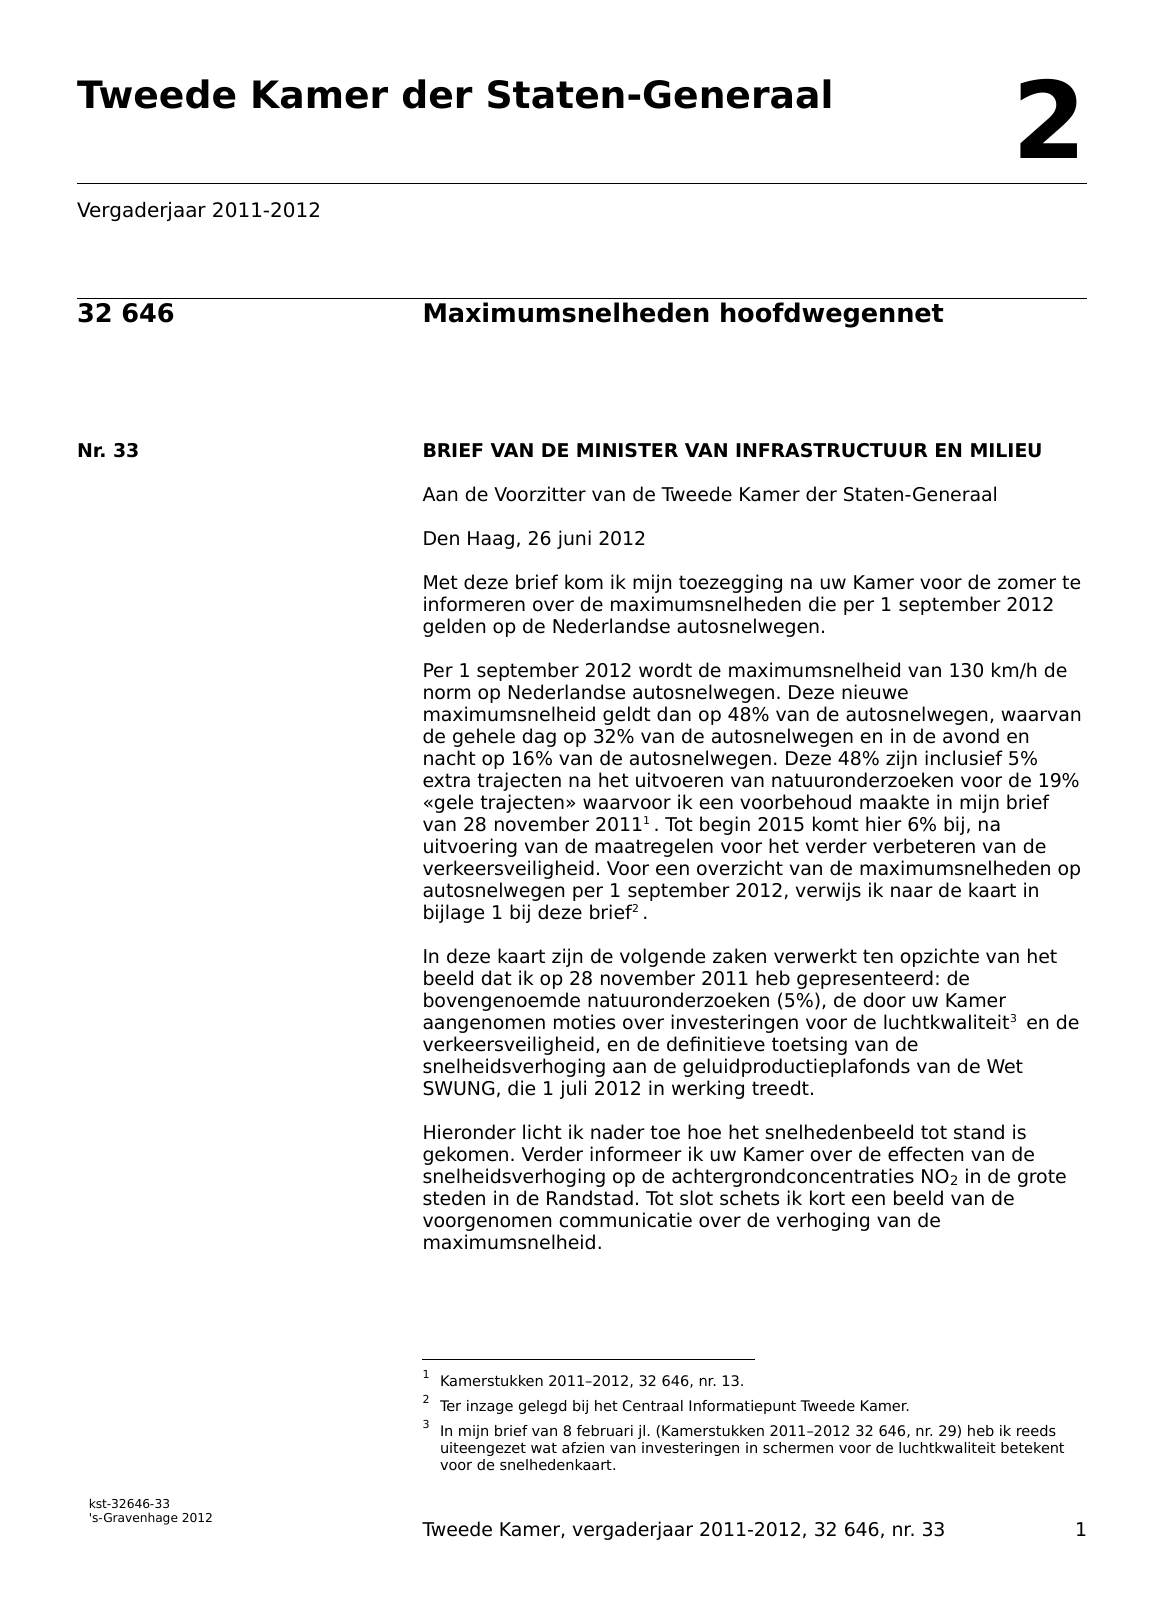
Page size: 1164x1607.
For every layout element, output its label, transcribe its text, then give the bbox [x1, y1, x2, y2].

text Den Haag, 26 juni 2012 [422, 528, 1087, 550]
subtitle 32 646 Maximumsnelheden hoofdwegennet [77, 299, 1087, 329]
table_cell Vergaderjaar 2011-2012 [77, 184, 1087, 298]
text Ter inzage gelegd bij het Centraal Informatiepunt Tweede Kamer. [422, 1393, 1087, 1416]
text Kamerstukken 2011–2012, 32 646, nr. 13. [422, 1368, 1087, 1391]
table_header 2 [886, 59, 1087, 183]
text In mijn brief van 8 februari jl. (Kamerstukken 2011–2012 32 646, nr. 29) heb ik reeds uiteengezet wat afzien van investeringen in schermen voor de luchtkwaliteit betekent voor de snelhedenkaart. [422, 1418, 1087, 1474]
text Met deze brief kom ik mijn toezegging na uw Kamer voor de zomer te informeren over de maximumsnelheden die per 1 september 2012 gelden op de Nederlandse autosnelwegen. [422, 572, 1087, 638]
text 's-Gravenhage 2012 [88, 1511, 323, 1525]
text Hieronder licht ik nader toe hoe het snelhedenbeeld tot stand is gekomen. Verder informeer ik uw Kamer over de effecten van de snelheidsverhoging op de achtergrondconcentraties NO2 in de grote steden in de Randstad. Tot slot schets ik kort een beeld van de voorgenomen communicatie over de verhoging van de maximumsnelheid. [422, 1122, 1087, 1254]
text Per 1 september 2012 wordt de maximumsnelheid van 130 km/h de norm op Nederlandse autosnelwegen. Deze nieuwe maximumsnelheid geldt dan op 48% van de autosnelwegen, waarvan de gehele dag op 32% van de autosnelwegen en in de avond en nacht op 16% van de autosnelwegen. Deze 48% zijn inclusief 5% extra trajecten na het uitvoeren van natuuronderzoeken voor de 19% «gele trajecten» waarvoor ik een voorbehoud maakte in mijn brief van 28 november 2011. Tot begin 2015 komt hier 6% bij, na uitvoering van de maatregelen voor het verder verbeteren van de verkeersveiligheid. Voor een overzicht van de maximumsnelheden op autosnelwegen per 1 september 2012, verwijs ik naar de kaart in bijlage 1 bij deze brief. [422, 660, 1087, 924]
text In deze kaart zijn de volgende zaken verwerkt ten opzichte van het beeld dat ik op 28 november 2011 heb gepresenteerd: de bovengenoemde natuuronderzoeken (5%), de door uw Kamer aangenomen moties over investeringen voor de luchtkwaliteit en de verkeersveiligheid, en de definitieve toetsing van de snelheidsverhoging aan de geluidproductieplafonds van de Wet SWUNG, die 1 juli 2012 in werking treedt. [422, 946, 1087, 1100]
text Aan de Voorzitter van de Tweede Kamer der Staten-Generaal [422, 484, 1087, 506]
subtitle Nr. 33 BRIEF VAN DE MINISTER VAN INFRASTRUCTUUR EN MILIEU [77, 440, 1087, 462]
text kst-32646-33 [88, 1497, 323, 1511]
table_header Tweede Kamer der Staten-Generaal [77, 59, 886, 183]
